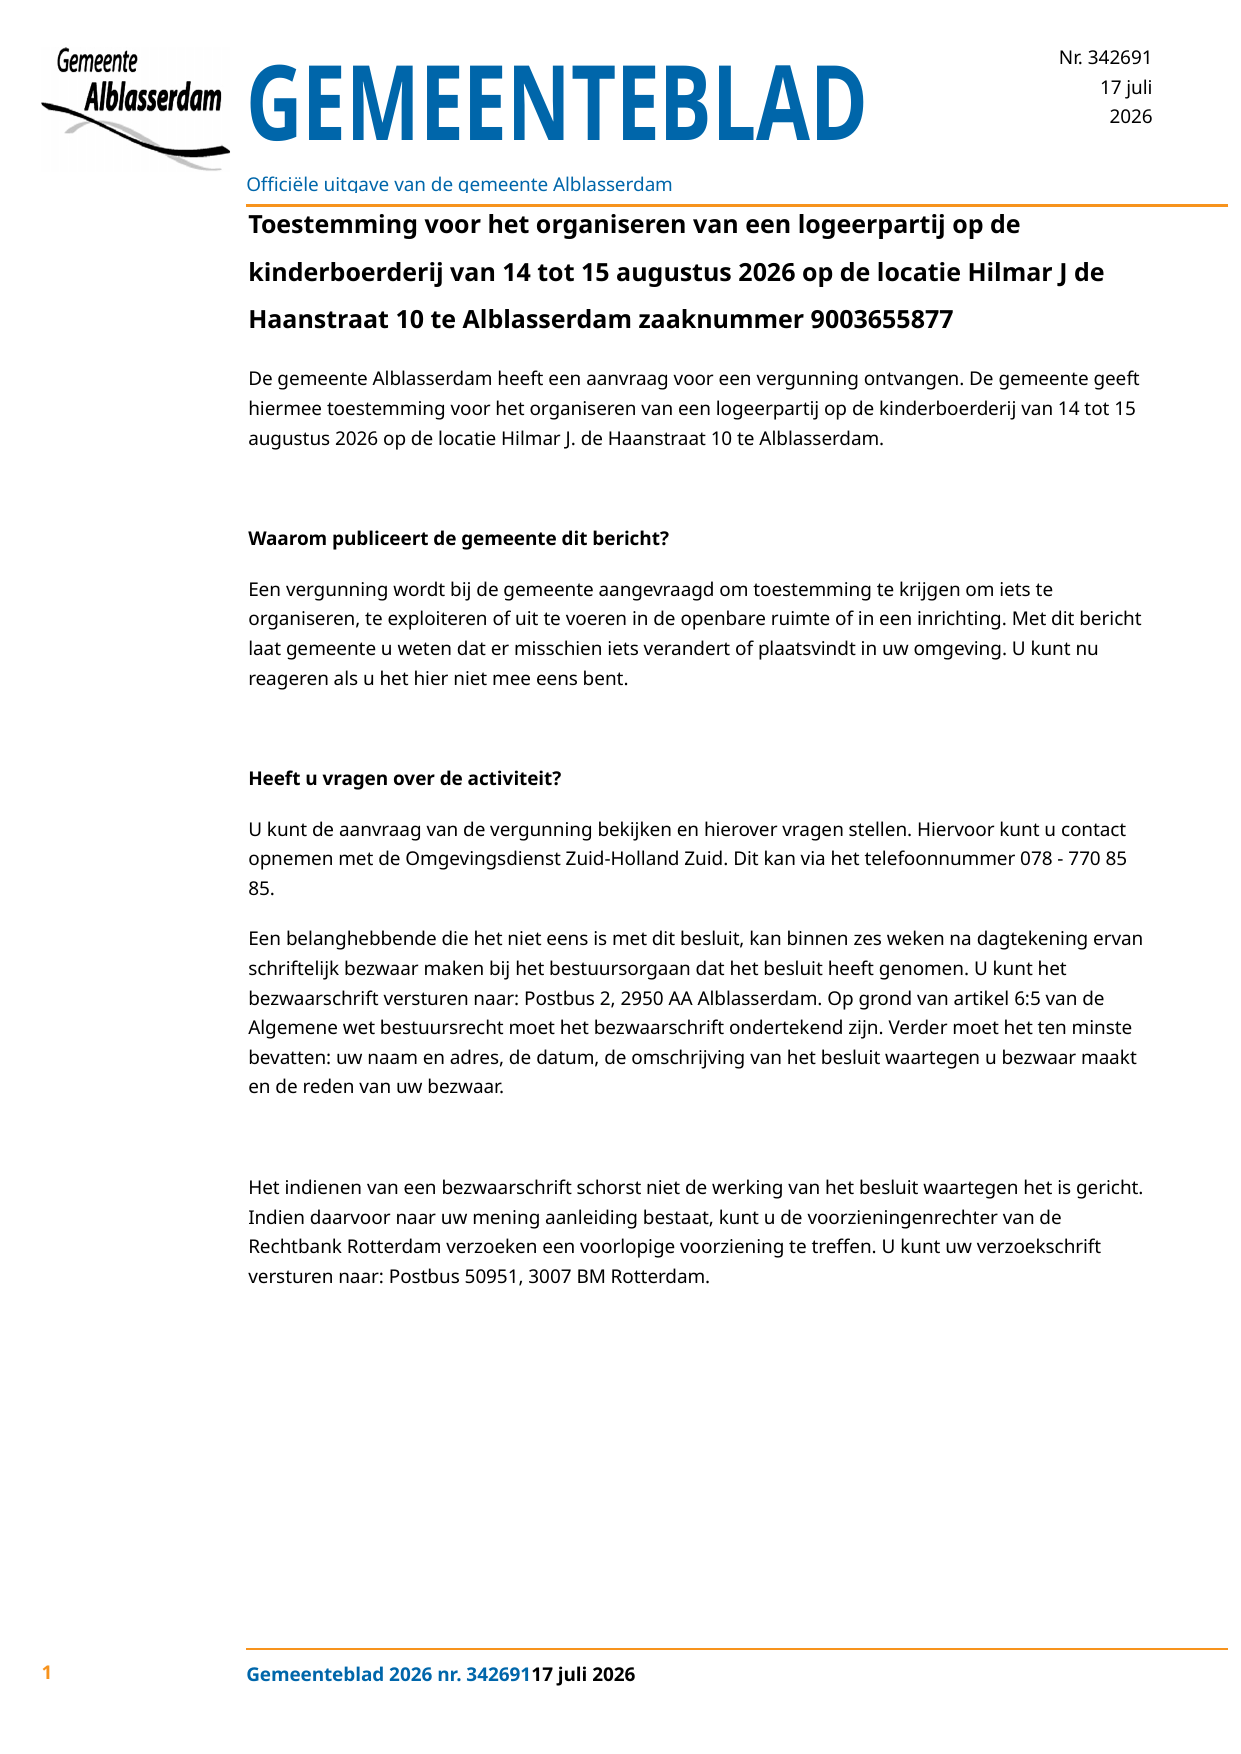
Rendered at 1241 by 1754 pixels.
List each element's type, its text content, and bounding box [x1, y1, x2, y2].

text Een belanghebbende die het niet eens is met dit besluit, kan binnen zes weken na dagtekening ervan schriftelijk bezwaar maken bij het bestuursorgaan dat het besluit heeft genomen. U kunt het bezwaarschrift versturen naar: Postbus 2, 2950 AA Alblasserdam. Op grond van artikel 6:5 van de Algemene wet bestuursrecht moet het bezwaarschrift ondertekend zijn. Verder moet het ten minste bevatten: uw naam en adres, de datum, de omschrijving van het besluit waartegen u bezwaar maakt en de reden van uw bezwaar. [248, 926, 1152, 1099]
text Het indienen van een bezwaarschrift schorst niet de werking van het besluit waartegen het is gericht. Indien daarvoor naar uw mening aanleiding bestaat, kunt u de voorzieningenrechter van de Rechtbank Rotterdam verzoeken een voorlopige voorziening te treffen. U kunt uw verzoekschrift versturen naar: Postbus 50951, 3007 BM Rotterdam. [248, 1174, 1152, 1289]
text Toestemming voor het organiseren van een logeerpartij op de kinderboerderij van 14 tot 15 augustus 2026 op de locatie Hilmar J de Haanstraat 10 te Alblasserdam zaaknummer 9003655877 [248, 207, 1152, 336]
text U kunt de aanvraag van de vergunning bekijken en hierover vragen stellen. Hiervoor kunt u contact opnemen met de Omgevingsdienst Zuid-Holland Zuid. Dit kan via het telefoonnummer 078 - 770 85 85. [248, 816, 1152, 901]
text Waarom publiceert de gemeente dit bericht? [248, 526, 1152, 551]
picture [41, 47, 231, 172]
text De gemeente Alblasserdam heeft een aanvraag voor een vergunning ontvangen. De gemeente geeft hiermee toestemming voor het organiseren van een logeerpartij op de kinderboerderij van 14 tot 15 augustus 2026 op de locatie Hilmar J. de Haanstraat 10 te Alblasserdam. [248, 366, 1152, 450]
text Heeft u vragen over de activiteit? [248, 766, 1152, 791]
text Een vergunning wordt bij de gemeente aangevraagd om toestemming te krijgen om iets te organiseren, te exploiteren of uit te voeren in de openbare ruimte of in een inrichting. Met dit bericht laat gemeente u weten dat er misschien iets verandert of plaatsvindt in uw omgeving. U kunt nu reageren als u het hier niet mee eens bent. [248, 576, 1152, 690]
